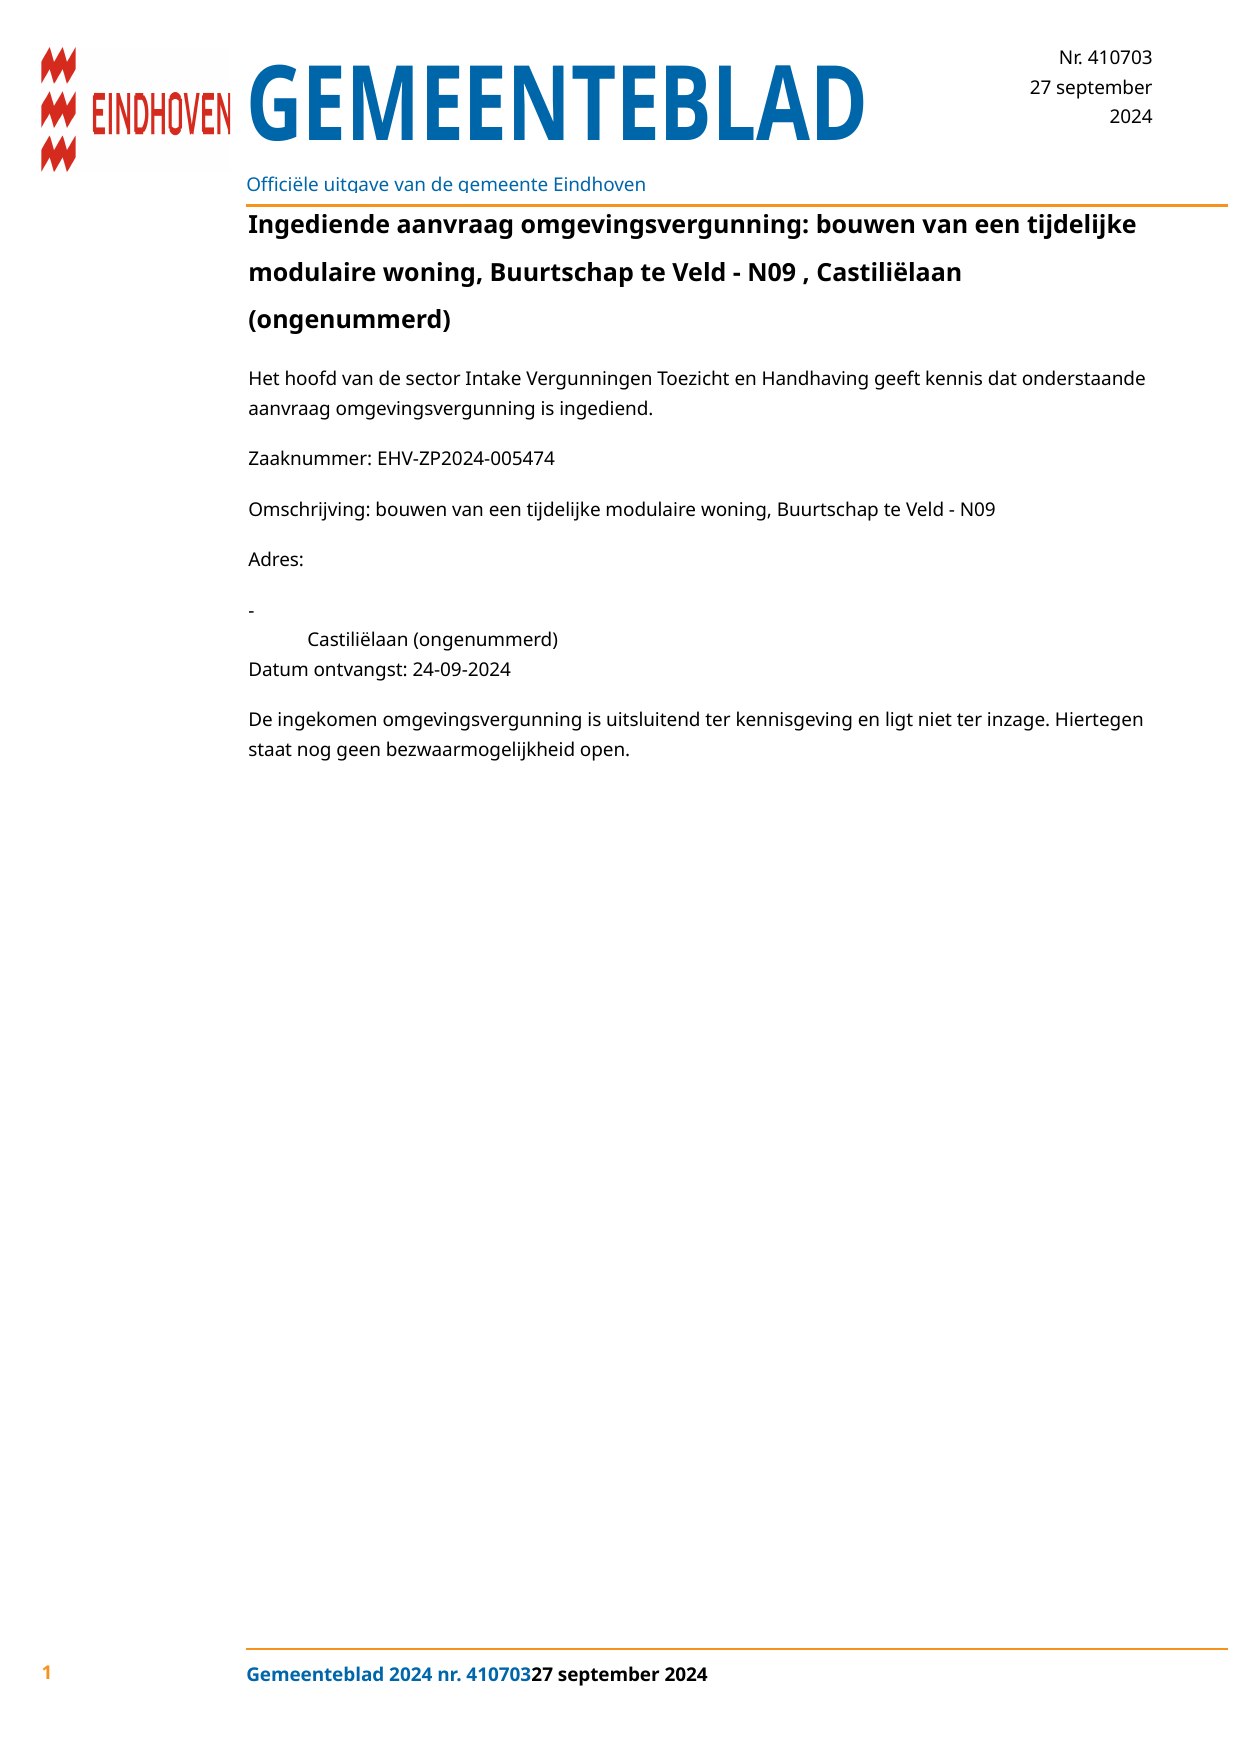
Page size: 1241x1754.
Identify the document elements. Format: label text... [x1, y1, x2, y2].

text Omschrijving: bouwen van een tijdelijke modulaire woning, Buurtschap te Veld - N09 [248, 496, 1152, 522]
text Datum ontvangst: 24-09-2024 [248, 656, 1152, 682]
picture [41, 47, 231, 172]
text Het hoofd van de sector Intake Vergunningen Toezicht en Handhaving geeft kennis dat onderstaande aanvraag omgevingsvergunning is ingediend. [248, 366, 1152, 421]
text De ingekomen omgevingsvergunning is uitsluitend ter kennisgeving en ligt niet ter inzage. Hiertegen staat nog geen bezwaarmogelijkheid open. [248, 706, 1152, 762]
text Ingediende aanvraag omgevingsvergunning: bouwen van een tijdelijke modulaire woning, Buurtschap te Veld - N09 , Castiliëlaan (ongenummerd) [248, 207, 1152, 336]
text Adres: [248, 546, 1152, 572]
text Zaaknummer: EHV-ZP2024-005474 [248, 446, 1152, 471]
list Castiliëlaan (ongenummerd) [248, 626, 1152, 652]
